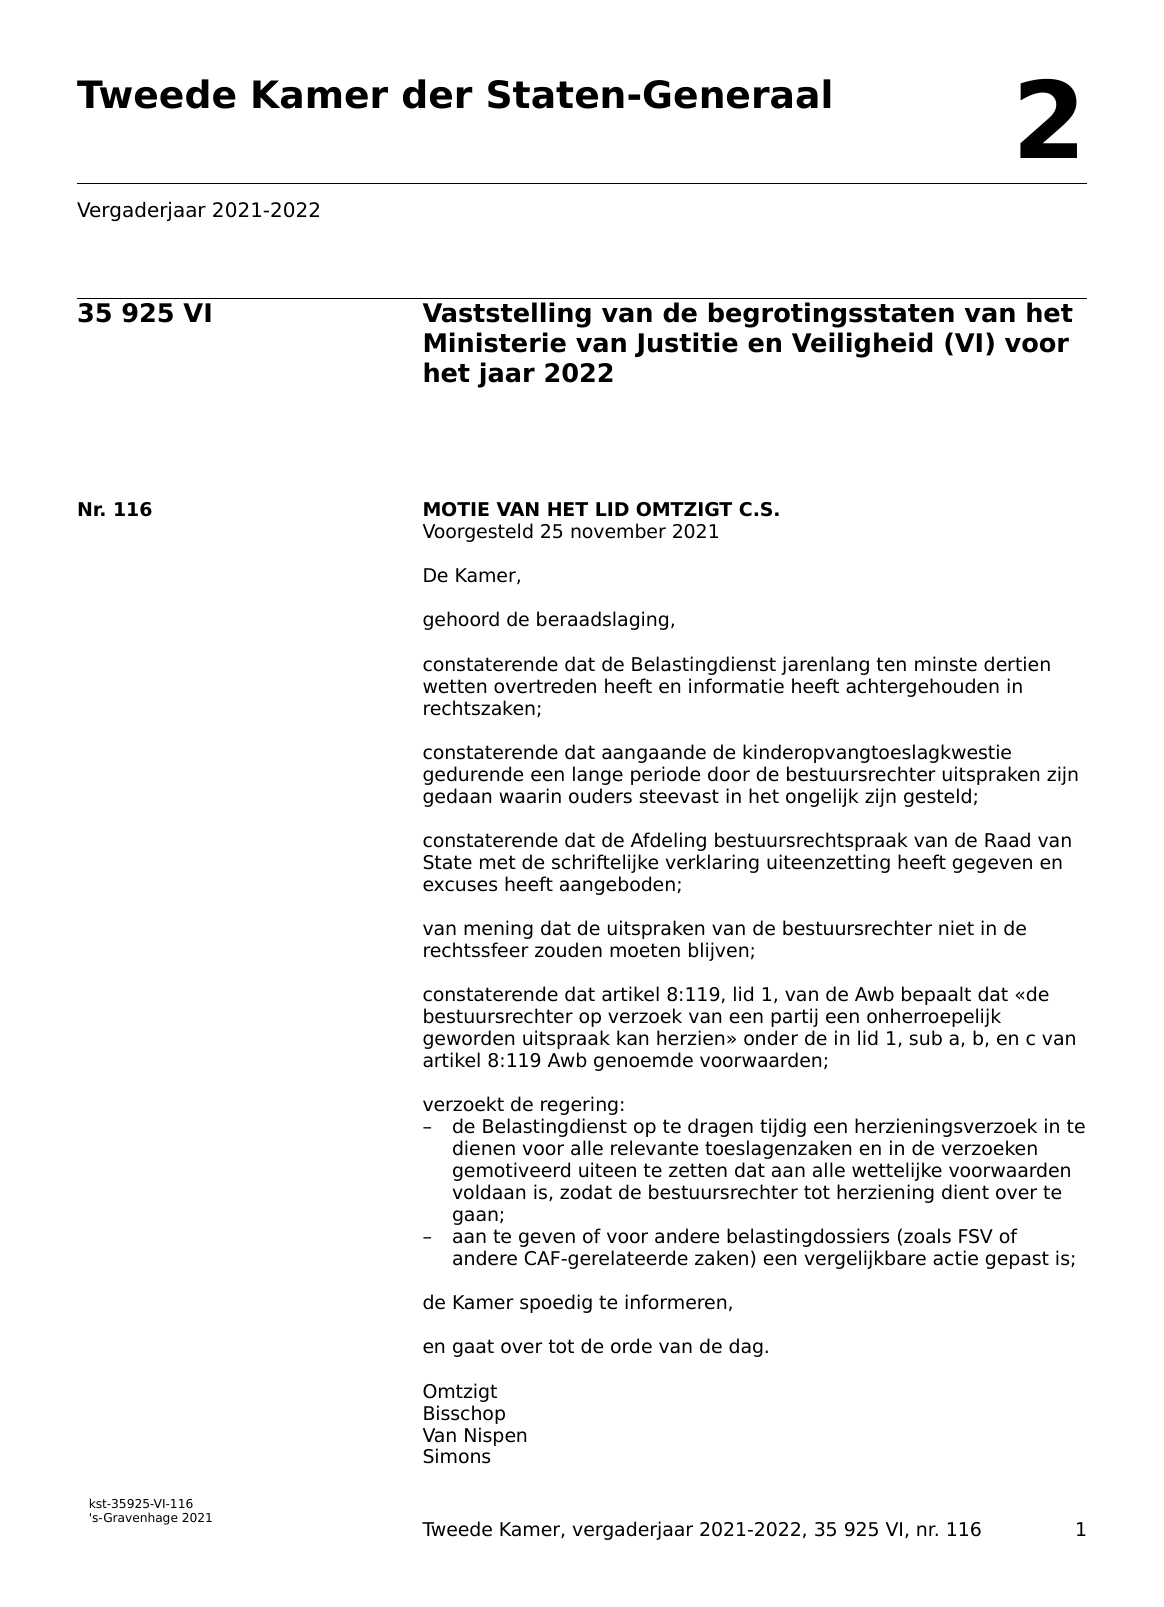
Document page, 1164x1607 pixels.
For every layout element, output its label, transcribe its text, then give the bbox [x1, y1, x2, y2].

text Bisschop [422, 1402, 1087, 1424]
text De Kamer, [422, 565, 1087, 587]
text van mening dat de uitspraken van de bestuursrechter niet in de rechtssfeer zouden moeten blijven; [422, 918, 1087, 962]
text en gaat over tot de orde van de dag. [422, 1336, 1087, 1358]
text – aan te geven of voor andere belastingdossiers (zoals FSV of andere CAF-gerelateerde zaken) een vergelijkbare actie gepast is; [422, 1226, 1087, 1270]
text constaterende dat de Afdeling bestuursrechtspraak van de Raad van State met de schriftelijke verklaring uiteenzetting heeft gegeven en excuses heeft aangeboden; [422, 830, 1087, 896]
text constaterende dat artikel 8:119, lid 1, van de Awb bepaalt dat «de bestuursrechter op verzoek van een partij een onherroepelijk geworden uitspraak kan herzien» onder de in lid 1, sub a, b, en c van artikel 8:119 Awb genoemde voorwaarden; [422, 984, 1087, 1072]
text verzoekt de regering: [422, 1094, 1087, 1116]
subtitle 35 925 VI Vaststelling van de begrotingsstaten van het Ministerie van Justitie en Veiligheid (VI) voor het jaar 2022 [77, 299, 1087, 388]
text constaterende dat aangaande de kinderopvangtoeslagkwestie gedurende een lange periode door de bestuursrechter uitspraken zijn gedaan waarin ouders steevast in het ongelijk zijn gesteld; [422, 742, 1087, 808]
text Van Nispen [422, 1424, 1087, 1446]
text 's-Gravenhage 2021 [88, 1511, 323, 1525]
subtitle Nr. 116 MOTIE VAN HET LID OMTZIGT C.S. [77, 499, 1087, 521]
table_header 2 [886, 59, 1087, 183]
table_cell Vergaderjaar 2021-2022 [77, 184, 1087, 298]
table_header Tweede Kamer der Staten-Generaal [77, 59, 886, 183]
text Voorgesteld 25 november 2021 [422, 521, 1087, 543]
text gehoord de beraadslaging, [422, 609, 1087, 631]
text kst-35925-VI-116 [88, 1497, 323, 1511]
text constaterende dat de Belastingdienst jarenlang ten minste dertien wetten overtreden heeft en informatie heeft achtergehouden in rechtszaken; [422, 653, 1087, 719]
text Simons [422, 1446, 1087, 1468]
text Omtzigt [422, 1381, 1087, 1402]
text – de Belastingdienst op te dragen tijdig een herzieningsverzoek in te dienen voor alle relevante toeslagenzaken en in de verzoeken gemotiveerd uiteen te zetten dat aan alle wettelijke voorwaarden voldaan is, zodat de bestuursrechter tot herziening dient over te gaan; [422, 1116, 1087, 1226]
text de Kamer spoedig te informeren, [422, 1292, 1087, 1314]
